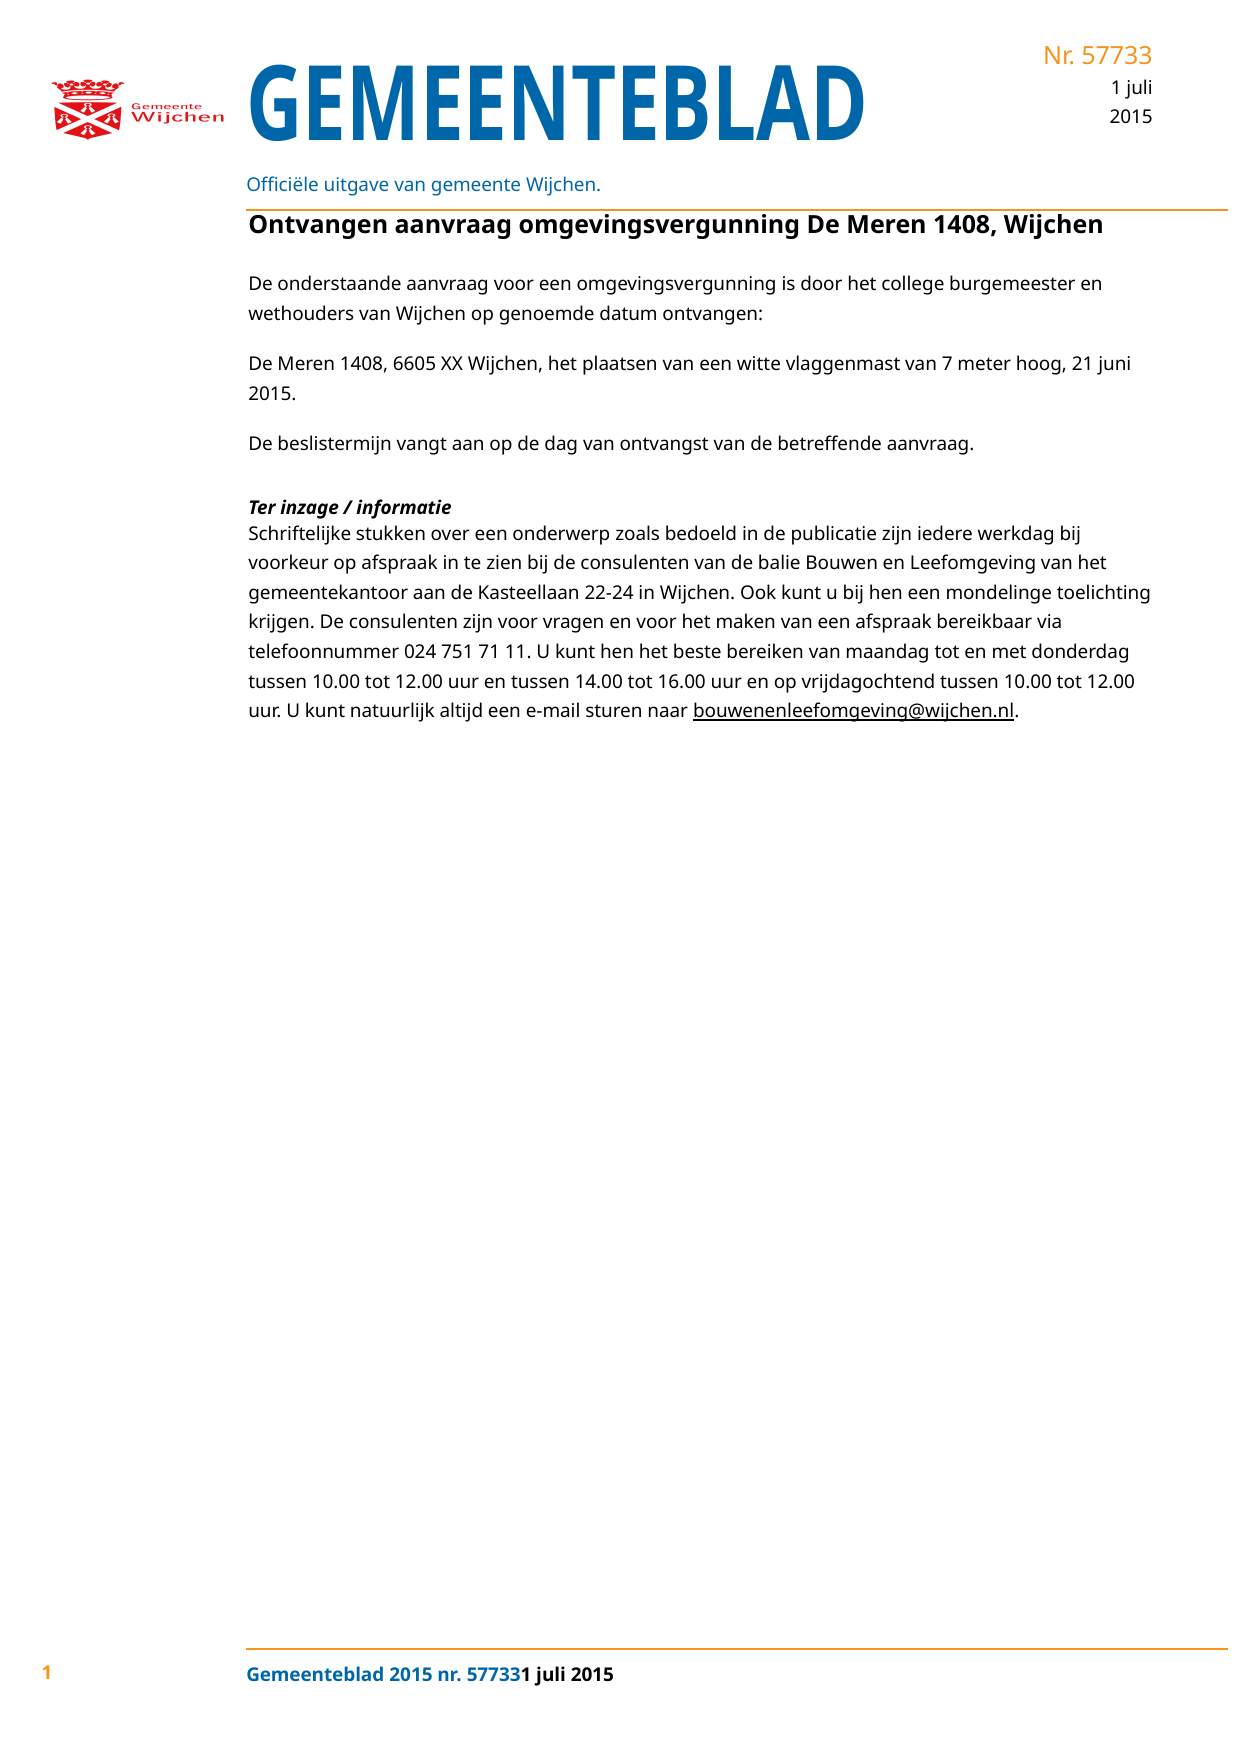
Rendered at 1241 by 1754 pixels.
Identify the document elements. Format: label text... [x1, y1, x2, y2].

text Schriftelijke stukken over een onderwerp zoals bedoeld in de publicatie zijn iedere werkdag bij voorkeur op afspraak in te zien bij de consulenten van de balie Bouwen en Leefomgeving van het gemeentekantoor aan de Kasteellaan 22-24 in Wijchen. Ook kunt u bij hen een mondelinge toelichting krijgen. De consulenten zijn voor vragen en voor het maken van een afspraak bereikbaar via telefoonnummer 024 751 71 11. U kunt hen het beste bereiken van maandag tot en met donderdag tussen 10.00 tot 12.00 uur en tussen 14.00 tot 16.00 uur en op vrijdagochtend tussen 10.00 tot 12.00 uur. U kunt natuurlijk altijd een e-mail sturen naar bouwenenleefomgeving@wijchen.nl. [248, 520, 1152, 723]
text De onderstaande aanvraag voor een omgevingsvergunning is door het college burgemeester en wethouders van Wijchen op genoemde datum ontvangen: [248, 270, 1152, 326]
text Ter inzage / informatie [248, 494, 1152, 520]
text De Meren 1408, 6605 XX Wijchen, het plaatsen van een witte vlaggenmast van 7 meter hoog, 21 juni 2015. [248, 350, 1152, 406]
text De beslistermijn vangt aan op de dag van ontvangst van de betreffende aanvraag. [248, 430, 1152, 456]
text Ontvangen aanvraag omgevingsvergunning De Meren 1408, Wijchen [248, 211, 1152, 241]
picture [41, 47, 231, 172]
